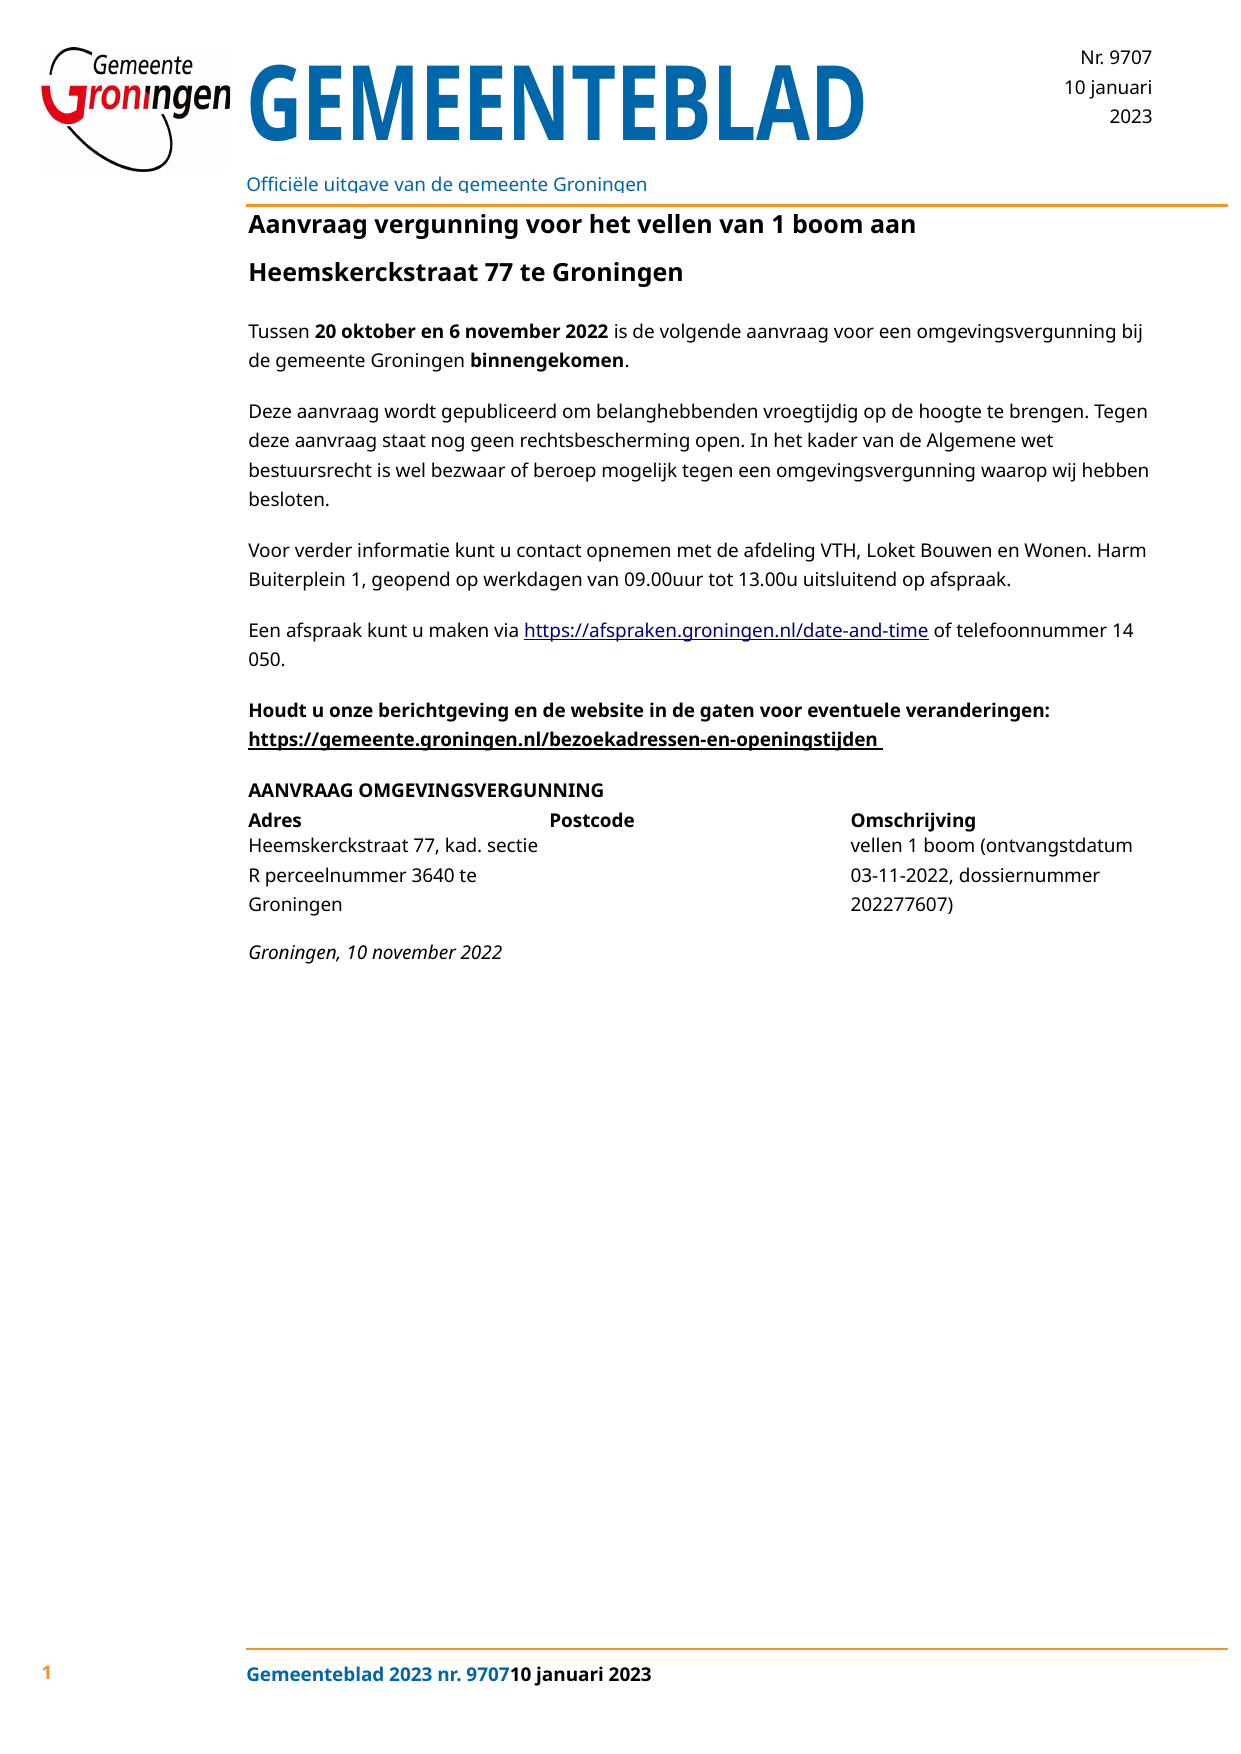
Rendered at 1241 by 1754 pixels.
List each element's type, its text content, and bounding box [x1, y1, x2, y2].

text Een afspraak kunt u maken via https://afspraken.groningen.nl/date-and-time of telefoonnummer 14 050. [248, 617, 1152, 672]
text Tussen 20 oktober en 6 november 2022 is de volgende aanvraag voor een omgevingsvergunning bij de gemeente Groningen binnengekomen. [248, 318, 1152, 373]
text Deze aanvraag wordt gepubliceerd om belanghebbenden vroegtijdig op de hoogte te brengen. Tegen deze aanvraag staat nog geen rechtsbescherming open. In het kader van de Algemene wet bestuursrecht is wel bezwaar of beroep mogelijk tegen een omgevingsvergunning waarop wij hebben besloten. [248, 398, 1152, 512]
table_header Omschrijving [850, 807, 1152, 832]
text AANVRAAG OMGEVINGSVERGUNNING [248, 777, 1152, 803]
picture [41, 47, 231, 172]
table_header Adres [248, 807, 549, 832]
table_header Postcode [549, 807, 850, 832]
table_cell [549, 833, 850, 917]
table_cell vellen 1 boom (ontvangstdatum 03-11-2022, dossiernummer 202277607) [850, 833, 1152, 917]
text Groningen, 10 november 2022 [248, 939, 1152, 964]
text Voor verder informatie kunt u contact opnemen met de afdeling VTH, Loket Bouwen en Wonen. Harm Buiterplein 1, geopend op werkdagen van 09.00uur tot 13.00u uitsluitend op afspraak. [248, 537, 1152, 592]
text Aanvraag vergunning voor het vellen van 1 boom aan Heemskerckstraat 77 te Groningen [248, 207, 1152, 288]
text Houdt u onze berichtgeving en de website in de gaten voor eventuele veranderingen: https://gemeente.groningen.nl/bezoekadressen-en-openingstijden [248, 697, 1152, 752]
table_cell Heemskerckstraat 77, kad. sectie R perceelnummer 3640 te Groningen [248, 833, 549, 917]
